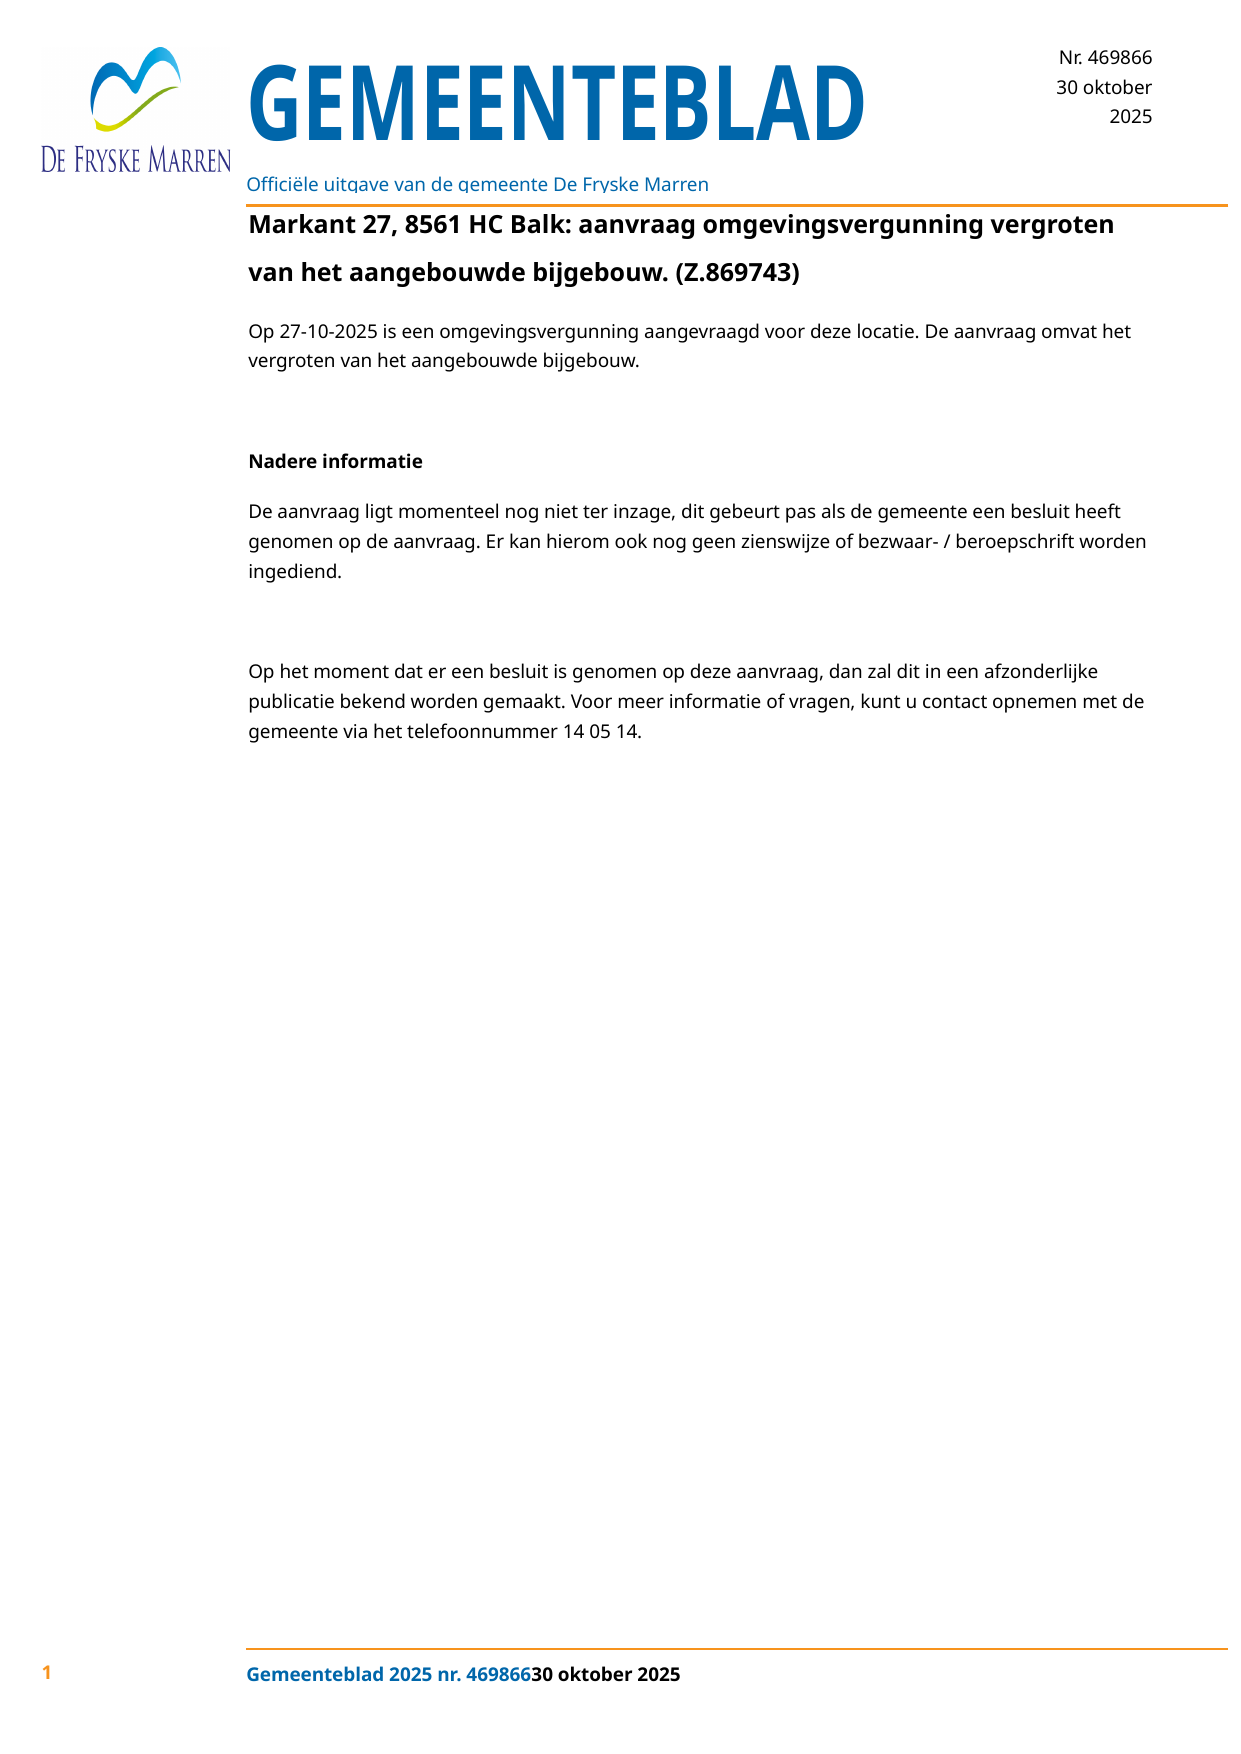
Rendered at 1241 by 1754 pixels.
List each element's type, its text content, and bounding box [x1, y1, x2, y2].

picture [41, 47, 231, 172]
text Op het moment dat er een besluit is genomen op deze aanvraag, dan zal dit in een afzonderlijke publicatie bekend worden gemaakt. Voor meer informatie of vragen, kunt u contact opnemen met de gemeente via het telefoonnummer 14 05 14. [248, 659, 1152, 744]
text Nadere informatie [248, 448, 1152, 474]
text De aanvraag ligt momenteel nog niet ter inzage, dit gebeurt pas als de gemeente een besluit heeft genomen op de aanvraag. Er kan hierom ook nog geen zienswijze of bezwaar- / beroepschrift worden ingediend. [248, 499, 1152, 584]
text Op 27-10-2025 is een omgevingsvergunning aangevraagd voor deze locatie. De aanvraag omvat het vergroten van het aangebouwde bijgebouw. [248, 318, 1152, 373]
text Markant 27, 8561 HC Balk: aanvraag omgevingsvergunning vergroten van het aangebouwde bijgebouw. (Z.869743) [248, 207, 1152, 288]
